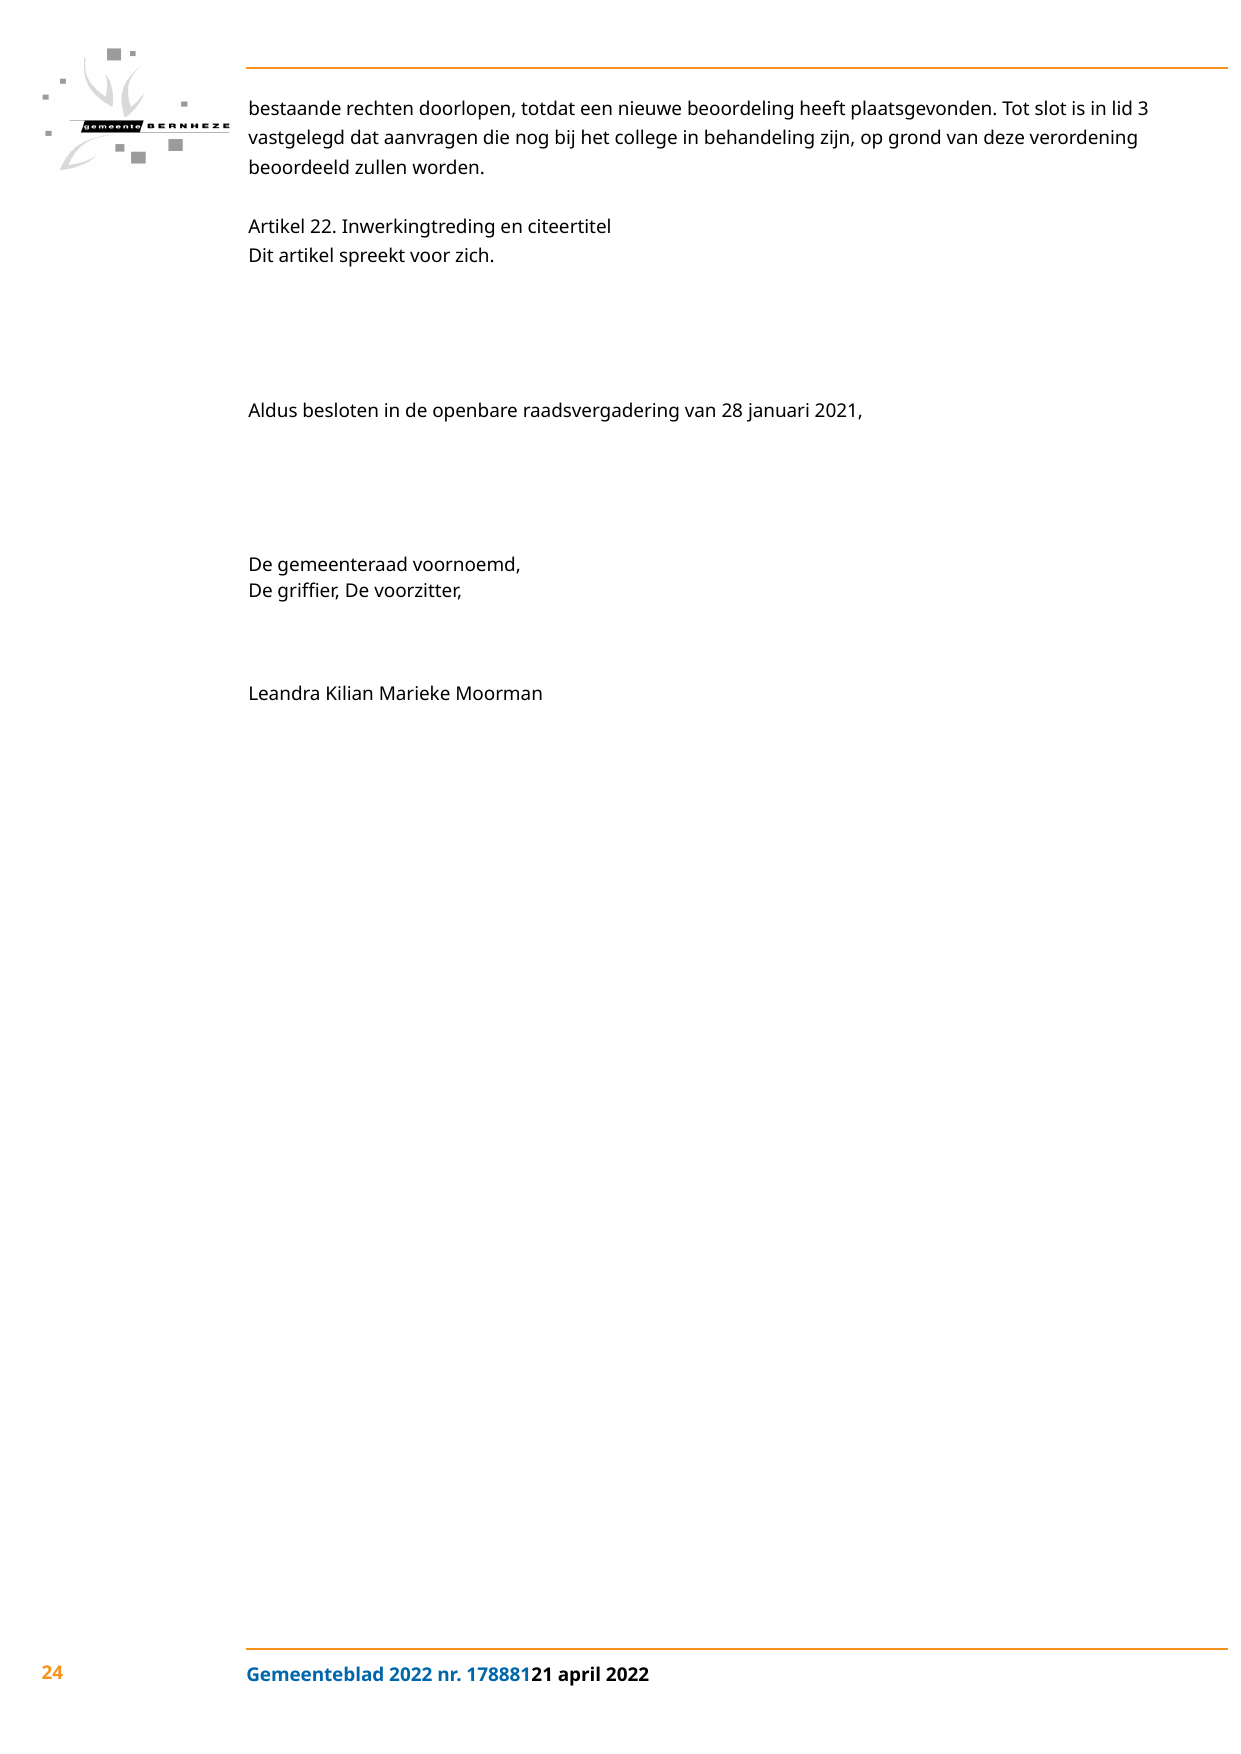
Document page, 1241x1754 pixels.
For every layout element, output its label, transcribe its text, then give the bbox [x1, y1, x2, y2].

text De griffier, De voorzitter, [248, 577, 1152, 603]
text Leandra Kilian Marieke Moorman [248, 680, 1152, 706]
text Dit artikel spreekt voor zich. [248, 243, 1152, 268]
text bestaande rechten doorlopen, totdat een nieuwe beoordeling heeft plaatsgevonden. Tot slot is in lid 3 vastgelegd dat aanvragen die nog bij het college in behandeling zijn, op grond van deze verordening beoordeeld zullen worden. [248, 95, 1152, 180]
text Aldus besloten in de openbare raadsvergadering van 28 januari 2021, [248, 397, 1152, 422]
text De gemeenteraad voornoemd, [248, 551, 1152, 577]
text Artikel 22. Inwerkingtreding en citeertitel [248, 213, 1152, 239]
picture [41, 47, 231, 172]
